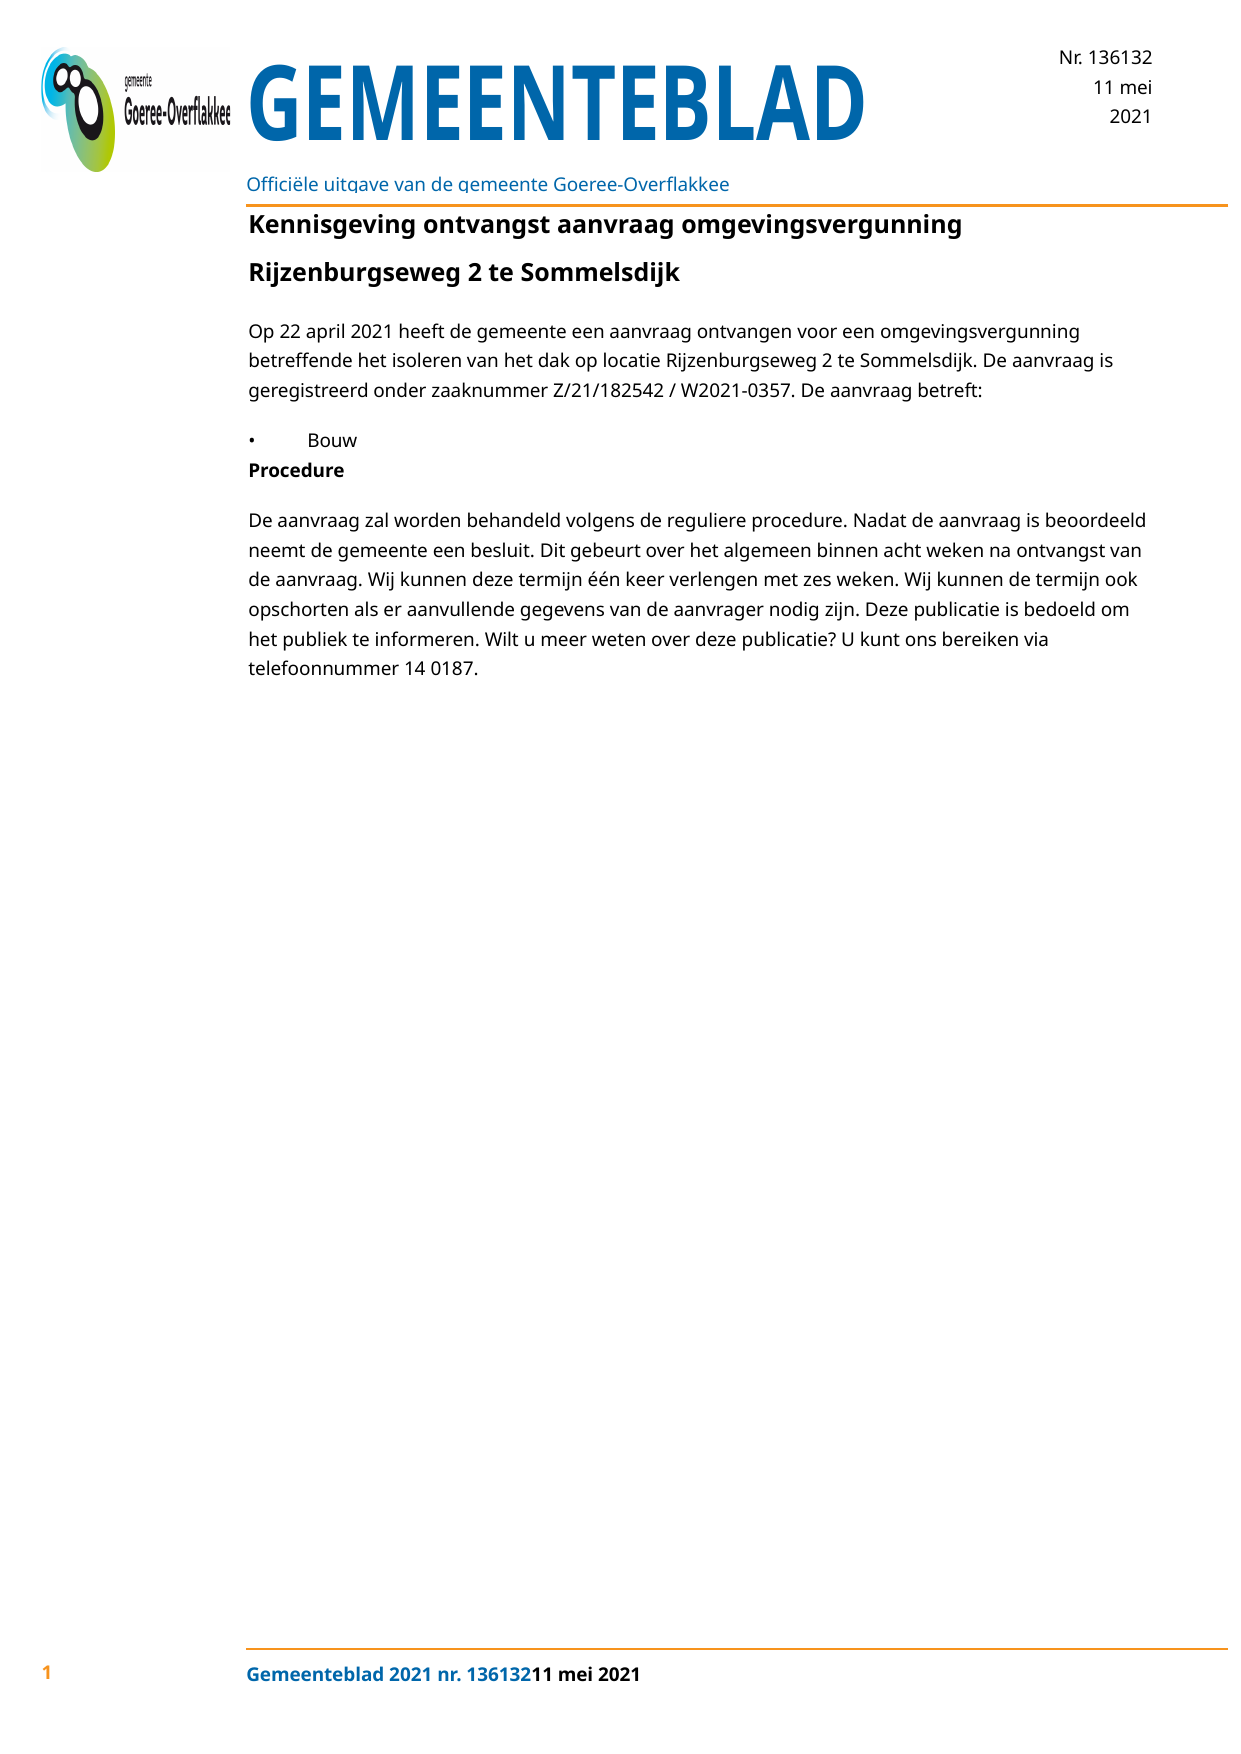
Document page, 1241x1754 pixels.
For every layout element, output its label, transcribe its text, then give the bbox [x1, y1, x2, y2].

text De aanvraag zal worden behandeld volgens de reguliere procedure. Nadat de aanvraag is beoordeeld neemt de gemeente een besluit. Dit gebeurt over het algemeen binnen acht weken na ontvangst van de aanvraag. Wij kunnen deze termijn één keer verlengen met zes weken. Wij kunnen de termijn ook opschorten als er aanvullende gegevens van de aanvrager nodig zijn. Deze publicatie is bedoeld om het publiek te informeren. Wilt u meer weten over deze publicatie? U kunt ons bereiken via telefoonnummer 14 0187. [248, 507, 1152, 681]
list Bouw [248, 427, 1152, 453]
text Procedure [248, 457, 1152, 483]
text Kennisgeving ontvangst aanvraag omgevingsvergunning Rijzenburgseweg 2 te Sommelsdijk [248, 207, 1152, 288]
picture [41, 47, 231, 172]
text Op 22 april 2021 heeft de gemeente een aanvraag ontvangen voor een omgevingsvergunning betreffende het isoleren van het dak op locatie Rijzenburgseweg 2 te Sommelsdijk. De aanvraag is geregistreerd onder zaaknummer Z/21/182542 / W2021-0357. De aanvraag betreft: [248, 318, 1152, 403]
